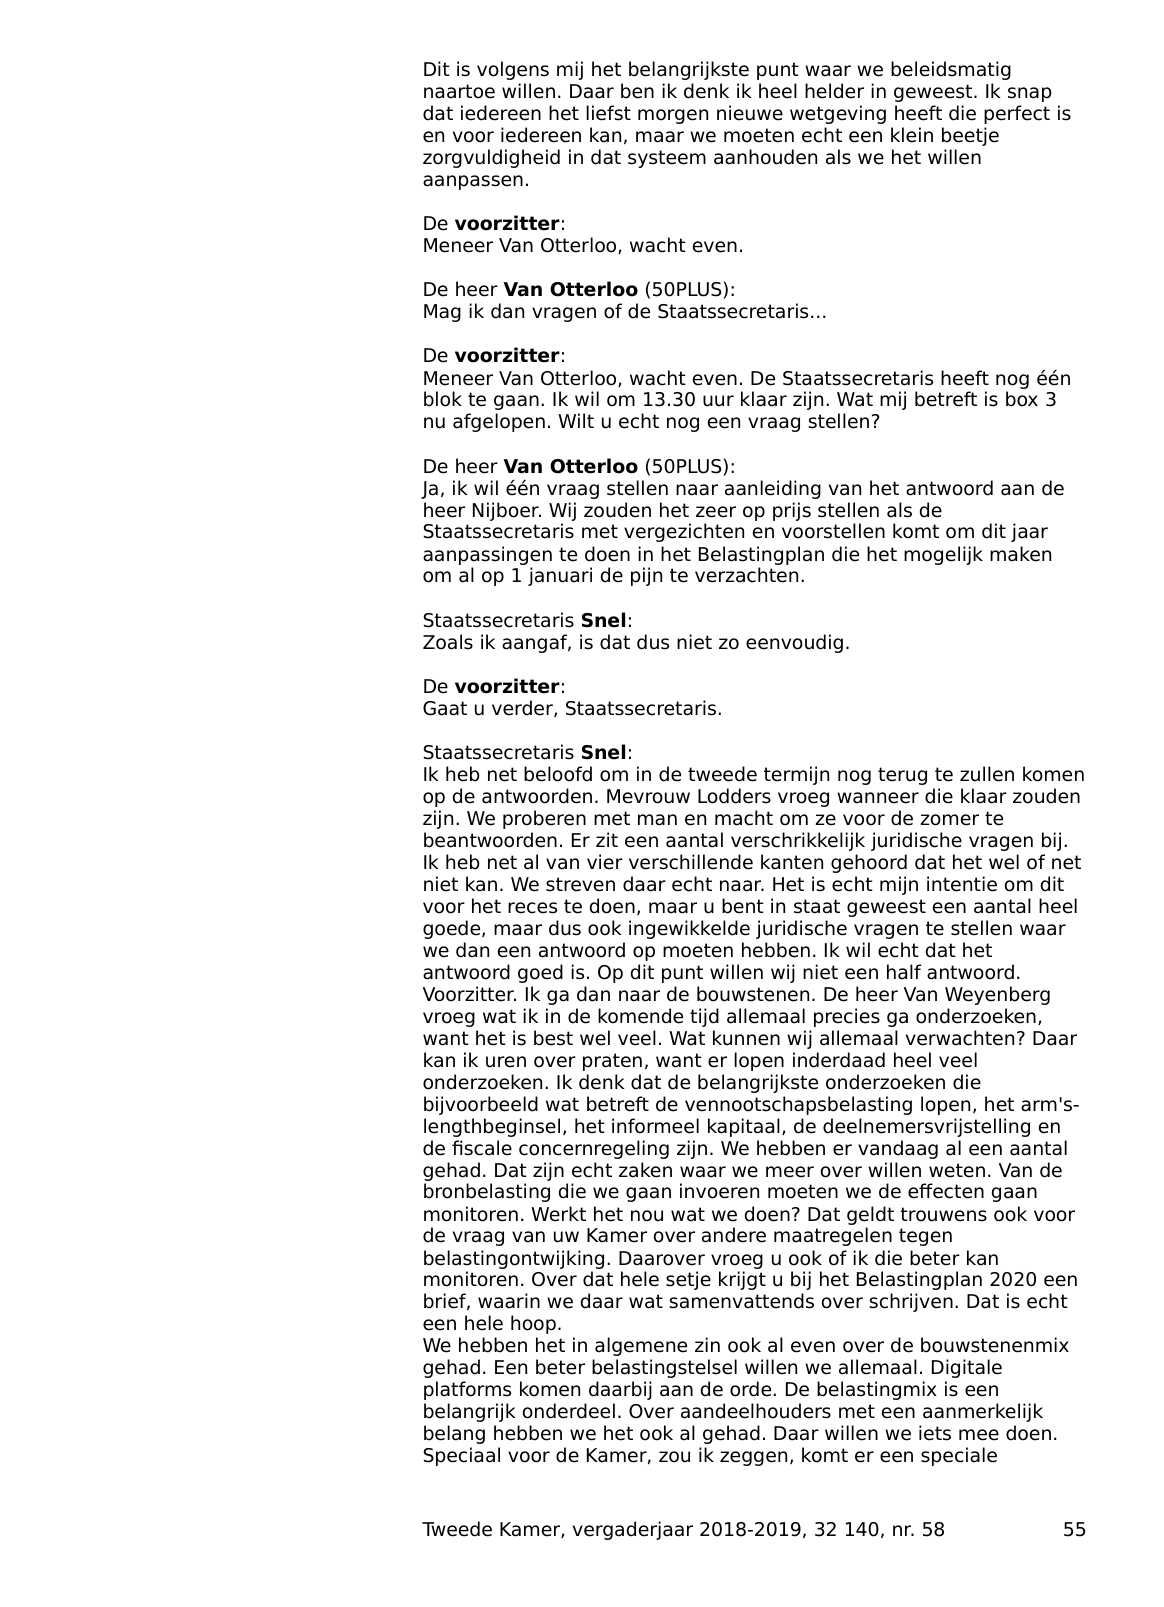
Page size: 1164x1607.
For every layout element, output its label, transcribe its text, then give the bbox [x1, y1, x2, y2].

text De voorzitter: [422, 213, 1087, 235]
text We hebben het in algemene zin ook al even over de bouwstenenmix gehad. Een beter belastingstelsel willen we allemaal. Digitale platforms komen daarbij aan de orde. De belastingmix is een belangrijk onderdeel. Over aandeelhouders met een aanmerkelijk belang hebben we het ook al gehad. Daar willen we iets mee doen. Speciaal voor de Kamer, zou ik zeggen, komt er een speciale [422, 1335, 1087, 1467]
text De heer Van Otterloo (50PLUS): [422, 456, 1087, 477]
text Dit is volgens mij het belangrijkste punt waar we beleidsmatig naartoe willen. Daar ben ik denk ik heel helder in geweest. Ik snap dat iedereen het liefst morgen nieuwe wetgeving heeft die perfect is en voor iedereen kan, maar we moeten echt een klein beetje zorgvuldigheid in dat systeem aanhouden als we het willen aanpassen. [422, 59, 1087, 191]
text De voorzitter: [422, 345, 1087, 367]
text Ik heb net beloofd om in de tweede termijn nog terug te zullen komen op de antwoorden. Mevrouw Lodders vroeg wanneer die klaar zouden zijn. We proberen met man en macht om ze voor de zomer te beantwoorden. Er zit een aantal verschrikkelijk juridische vragen bij. Ik heb net al van vier verschillende kanten gehoord dat het wel of net niet kan. We streven daar echt naar. Het is echt mijn intentie om dit voor het reces te doen, maar u bent in staat geweest een aantal heel goede, maar dus ook ingewikkelde juridische vragen te stellen waar we dan een antwoord op moeten hebben. Ik wil echt dat het antwoord goed is. Op dit punt willen wij niet een half antwoord. [422, 764, 1087, 984]
text Staatssecretaris Snel: [422, 609, 1087, 632]
text De voorzitter: [422, 676, 1087, 698]
text De heer Van Otterloo (50PLUS): [422, 279, 1087, 301]
text Mag ik dan vragen of de Staatssecretaris... [422, 301, 1087, 323]
text Meneer Van Otterloo, wacht even. [422, 235, 1087, 257]
text Meneer Van Otterloo, wacht even. De Staatssecretaris heeft nog één blok te gaan. Ik wil om 13.30 uur klaar zijn. Wat mij betreft is box 3 nu afgelopen. Wilt u echt nog een vraag stellen? [422, 367, 1087, 433]
text Voorzitter. Ik ga dan naar de bouwstenen. De heer Van Weyenberg vroeg wat ik in de komende tijd allemaal precies ga onderzoeken, want het is best wel veel. Wat kunnen wij allemaal verwachten? Daar kan ik uren over praten, want er lopen inderdaad heel veel onderzoeken. Ik denk dat de belangrijkste onderzoeken die bijvoorbeeld wat betreft de vennootschapsbelasting lopen, het arm's-lengthbeginsel, het informeel kapitaal, de deelnemersvrijstelling en de fiscale concernregeling zijn. We hebben er vandaag al een aantal gehad. Dat zijn echt zaken waar we meer over willen weten. Van de bronbelasting die we gaan invoeren moeten we de effecten gaan monitoren. Werkt het nou wat we doen? Dat geldt trouwens ook voor de vraag van uw Kamer over andere maatregelen tegen belastingontwijking. Daarover vroeg u ook of ik die beter kan monitoren. Over dat hele setje krijgt u bij het Belastingplan 2020 een brief, waarin we daar wat samenvattends over schrijven. Dat is echt een hele hoop. [422, 984, 1087, 1335]
text Staatssecretaris Snel: [422, 742, 1087, 764]
text Ja, ik wil één vraag stellen naar aanleiding van het antwoord aan de heer Nijboer. Wij zouden het zeer op prijs stellen als de Staatssecretaris met vergezichten en voorstellen komt om dit jaar aanpassingen te doen in het Belastingplan die het mogelijk maken om al op 1 januari de pijn te verzachten. [422, 477, 1087, 587]
text Zoals ik aangaf, is dat dus niet zo eenvoudig. [422, 632, 1087, 653]
text Gaat u verder, Staatssecretaris. [422, 698, 1087, 720]
